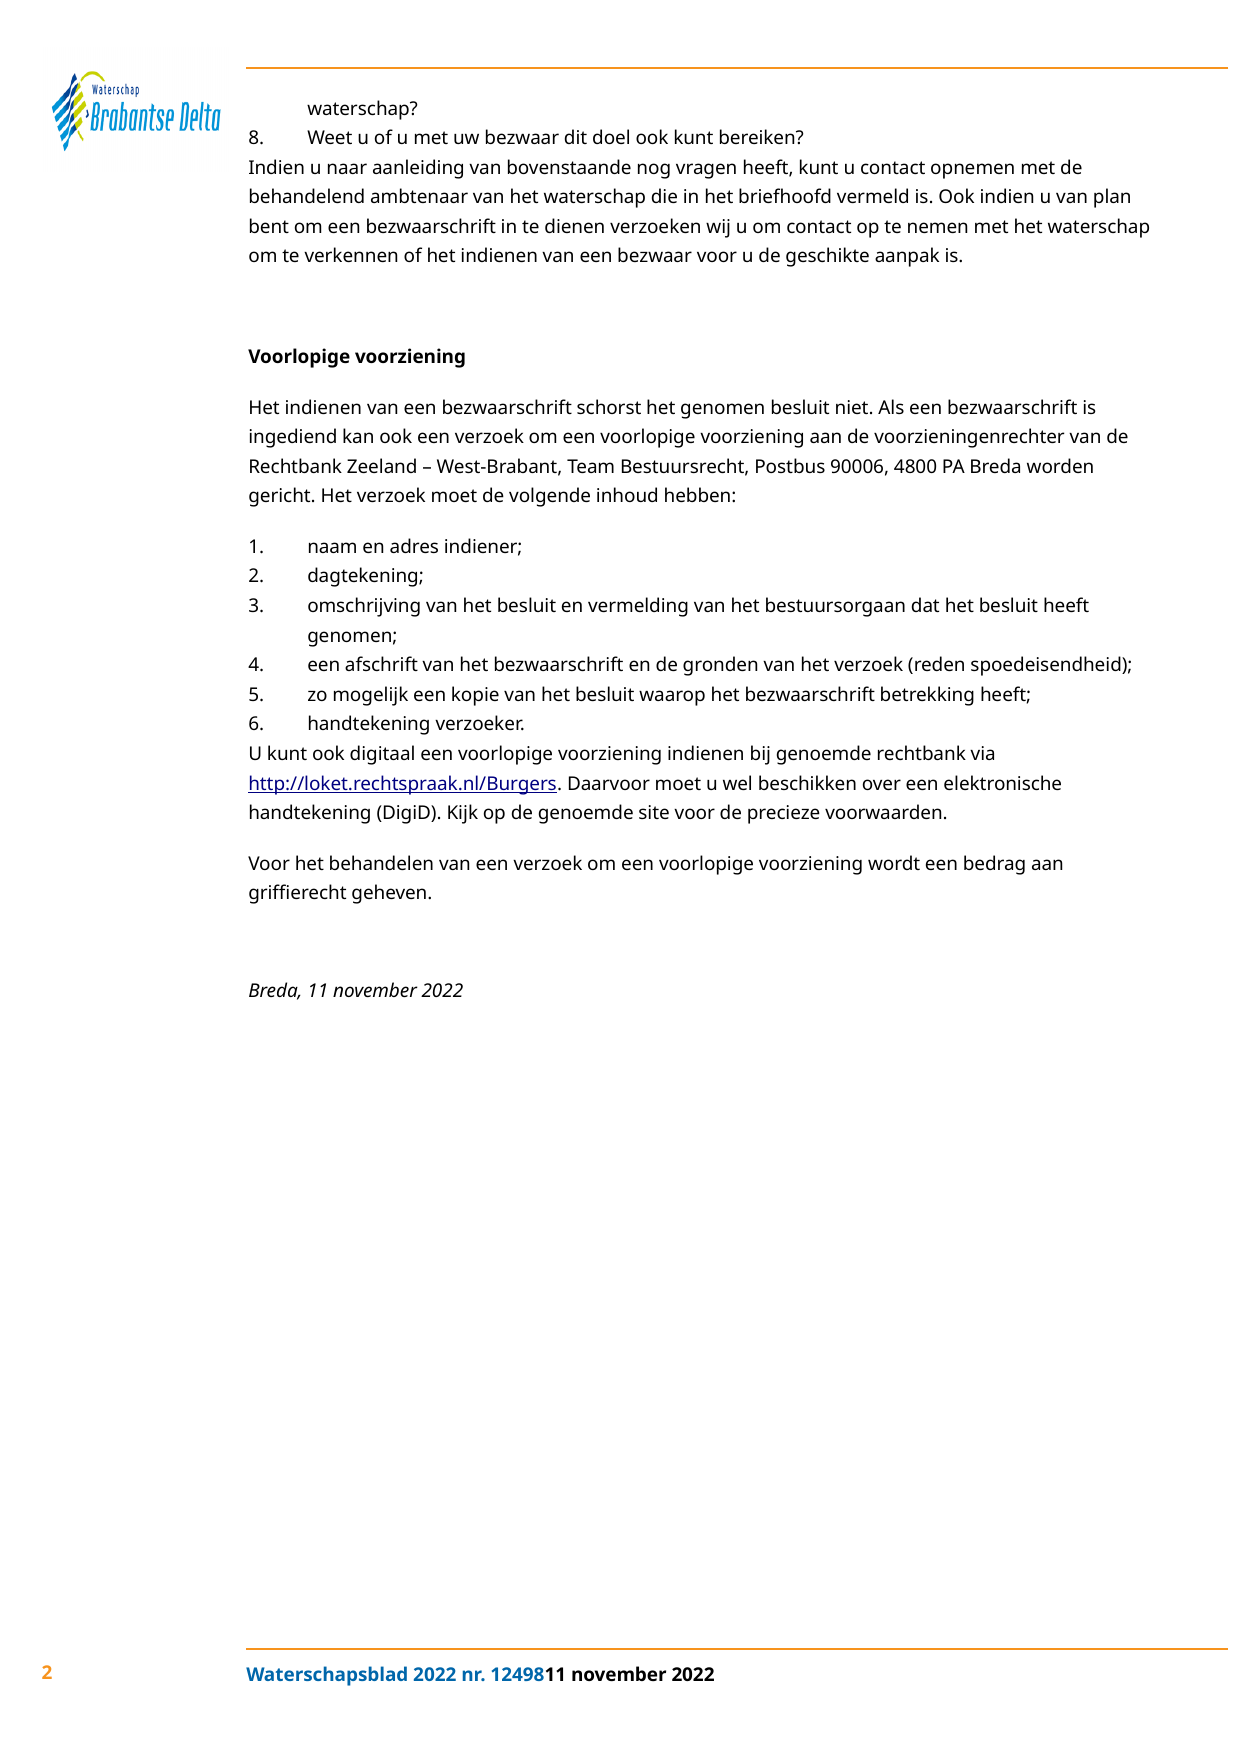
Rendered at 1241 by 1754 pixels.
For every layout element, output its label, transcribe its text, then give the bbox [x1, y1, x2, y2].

picture [41, 47, 231, 172]
list dagtekening; [248, 563, 1152, 588]
list handtekening verzoeker. [248, 711, 1152, 736]
list zo mogelijk een kopie van het besluit waarop het bezwaarschrift betrekking heeft; [248, 681, 1152, 707]
list Weet u of u met uw bezwaar dit doel ook kunt bereiken? [248, 124, 1152, 150]
list naam en adres indiener; [248, 533, 1152, 559]
list omschrijving van het besluit en vermelding van het bestuursorgaan dat het besluit heeft genomen; [248, 592, 1152, 648]
text Breda, 11 november 2022 [248, 978, 1152, 1003]
text Voorlopige voorziening [248, 343, 1152, 369]
text Voor het behandelen van een verzoek om een voorlopige voorziening wordt een bedrag aan griffierecht geheven. [248, 850, 1152, 905]
text U kunt ook digitaal een voorlopige voorziening indienen bij genoemde rechtbank via http://loket.rechtspraak.nl/Burgers. Daarvoor moet u wel beschikken over een elektronische handtekening (DigiD). Kijk op de genoemde site voor de precieze voorwaarden. [248, 740, 1152, 825]
list waterschap? [248, 95, 1152, 121]
list een afschrift van het bezwaarschrift en de gronden van het verzoek (reden spoedeisendheid); [248, 651, 1152, 677]
text Indien u naar aanleiding van bovenstaande nog vragen heeft, kunt u contact opnemen met de behandelend ambtenaar van het waterschap die in het briefhoofd vermeld is. Ook indien u van plan bent om een bezwaarschrift in te dienen verzoeken wij u om contact op te nemen met het waterschap om te verkennen of het indienen van een bezwaar voor u de geschikte aanpak is. [248, 154, 1152, 268]
text Het indienen van een bezwaarschrift schorst het genomen besluit niet. Als een bezwaarschrift is ingediend kan ook een verzoek om een voorlopige voorziening aan de voorzieningenrechter van de Rechtbank Zeeland – West-Brabant, Team Bestuursrecht, Postbus 90006, 4800 PA Breda worden gericht. Het verzoek moet de volgende inhoud hebben: [248, 394, 1152, 508]
